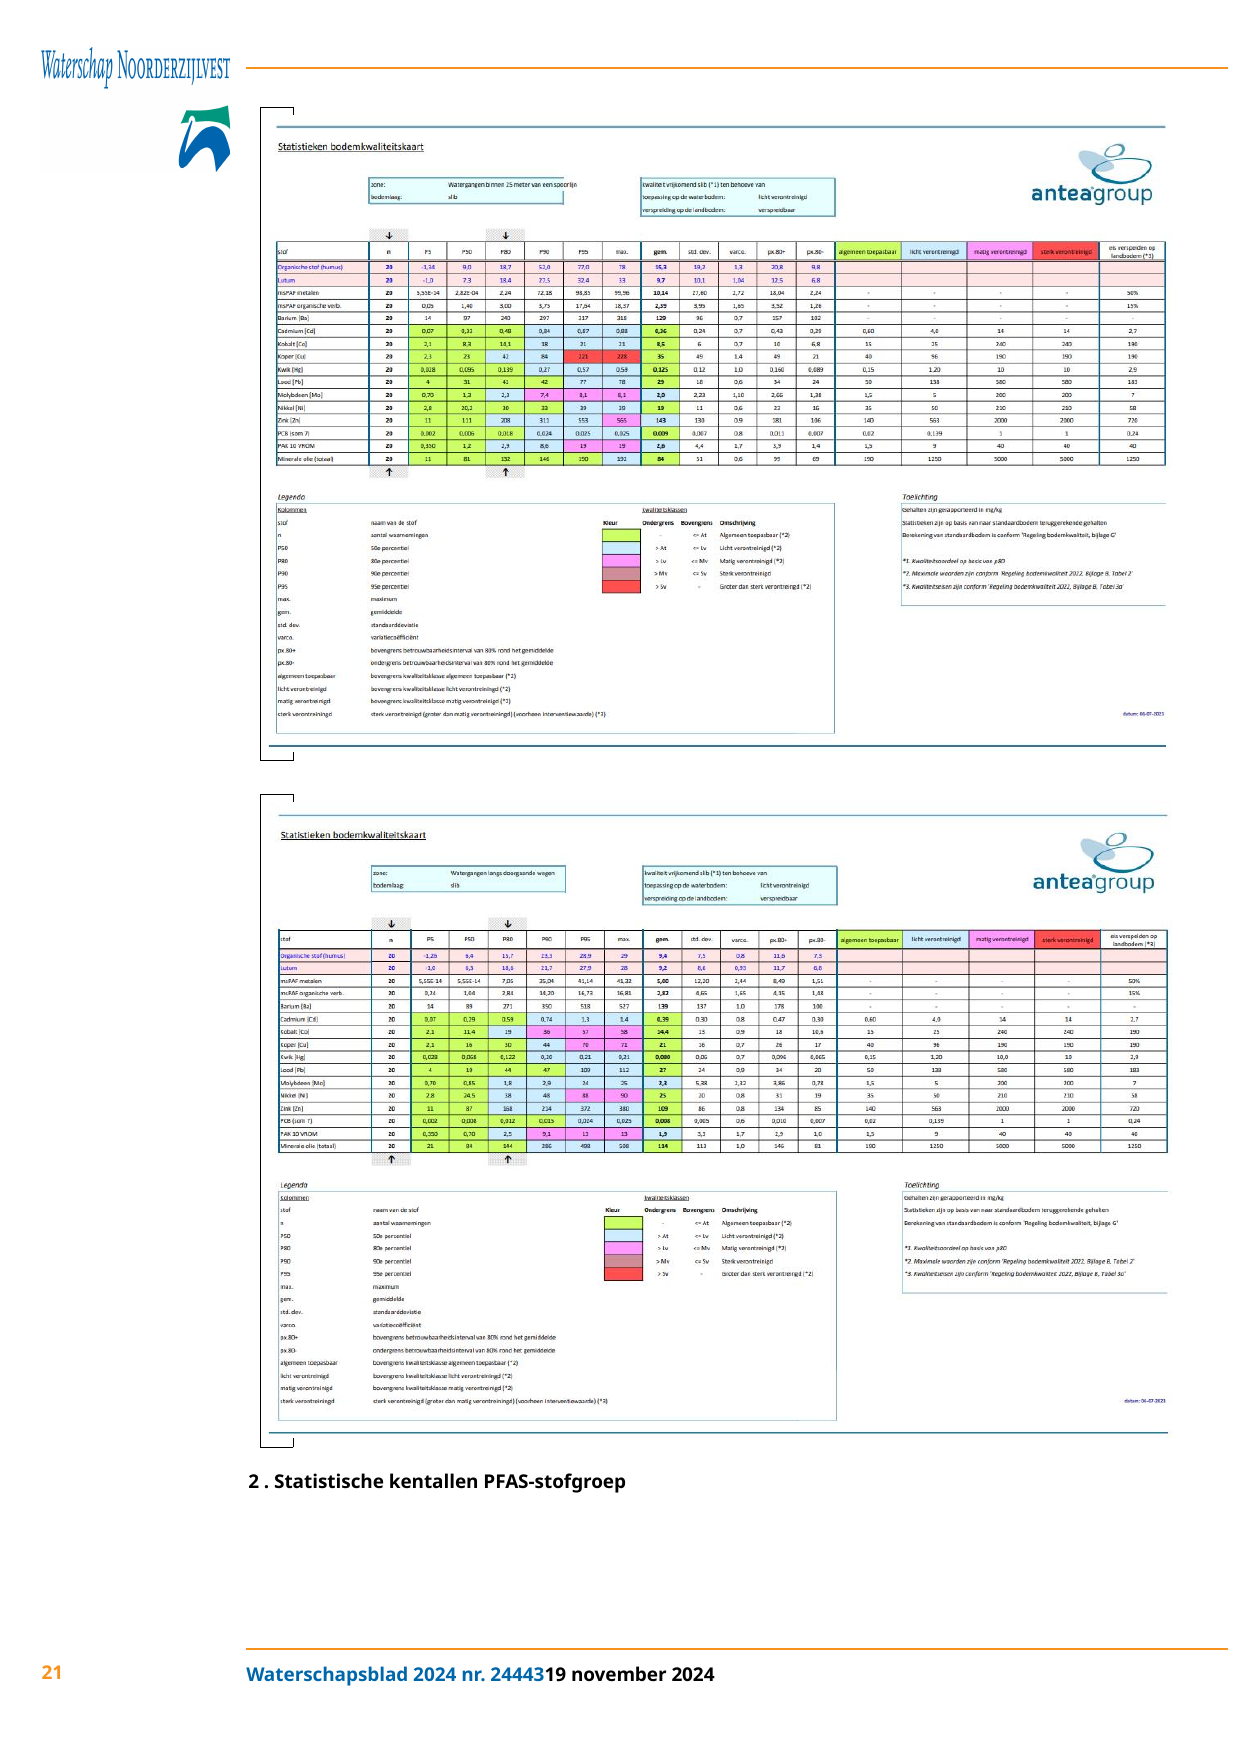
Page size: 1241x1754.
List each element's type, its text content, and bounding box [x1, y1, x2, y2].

picture [41, 47, 231, 172]
picture [268, 802, 1173, 1438]
text 2 . Statistische kentallen PFAS-stofgroep [248, 1468, 1152, 1494]
picture [268, 115, 1173, 752]
